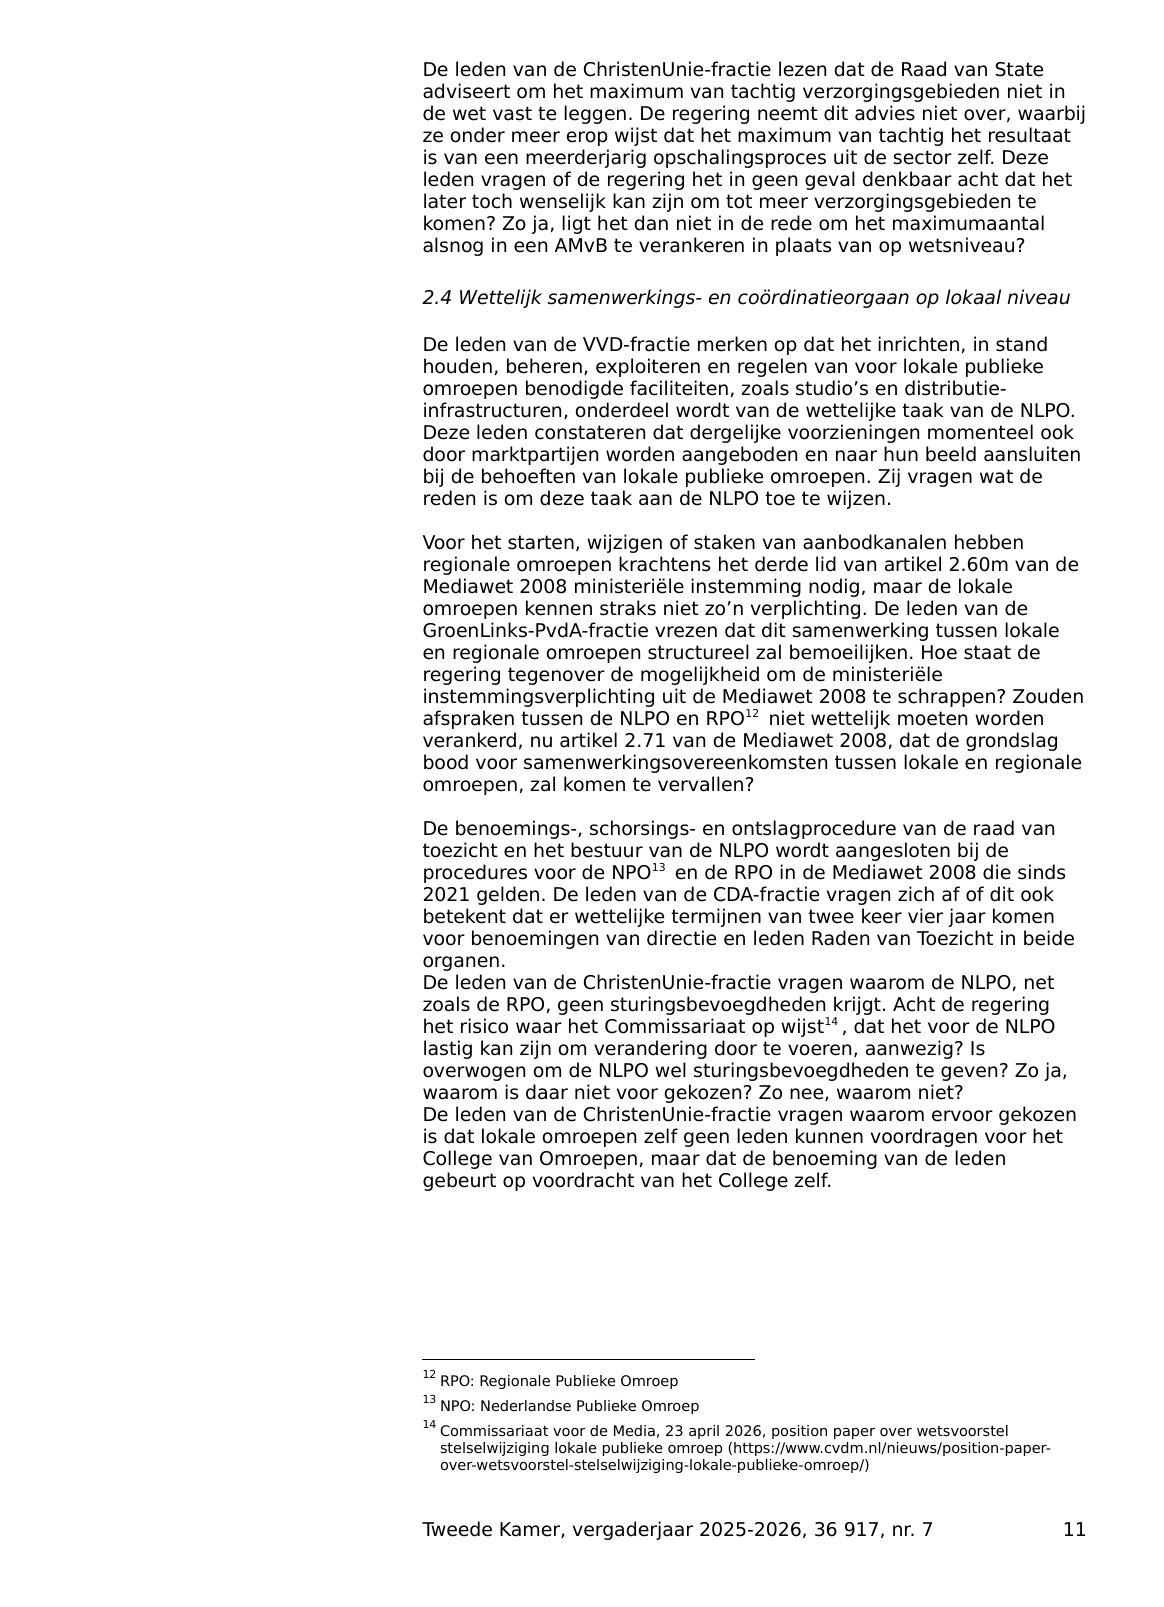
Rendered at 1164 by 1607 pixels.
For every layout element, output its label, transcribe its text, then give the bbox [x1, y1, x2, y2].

text NPO: Nederlandse Publieke Omroep [422, 1393, 1087, 1416]
text RPO: Regionale Publieke Omroep [422, 1368, 1087, 1391]
text Commissariaat voor de Media, 23 april 2026, position paper over wetsvoorstel stelselwijziging lokale publieke omroep (https://www.cvdm.nl/nieuws/position-paper-over-wetsvoorstel-stelselwijziging-lokale-publieke-omroep/) [422, 1418, 1087, 1474]
text De leden van de ChristenUnie-fractie vragen waarom ervoor gekozen is dat lokale omroepen zelf geen leden kunnen voordragen voor het College van Omroepen, maar dat de benoeming van de leden gebeurt op voordracht van het College zelf. [422, 1103, 1087, 1191]
text De leden van de VVD-fractie merken op dat het inrichten, in stand houden, beheren, exploiteren en regelen van voor lokale publieke omroepen benodigde faciliteiten, zoals studio’s en distributie-infrastructuren, onderdeel wordt van de wettelijke taak van de NLPO. Deze leden constateren dat dergelijke voorzieningen momenteel ook door marktpartijen worden aangeboden en naar hun beeld aansluiten bij de behoeften van lokale publieke omroepen. Zij vragen wat de reden is om deze taak aan de NLPO toe te wijzen. [422, 334, 1087, 510]
text De leden van de ChristenUnie-fractie vragen waarom de NLPO, net zoals de RPO, geen sturingsbevoegdheden krijgt. Acht de regering het risico waar het Commissariaat op wijst, dat het voor de NLPO lastig kan zijn om verandering door te voeren, aanwezig? Is overwogen om de NLPO wel sturingsbevoegdheden te geven? Zo ja, waarom is daar niet voor gekozen? Zo nee, waarom niet? [422, 972, 1087, 1103]
text Voor het starten, wijzigen of staken van aanbodkanalen hebben regionale omroepen krachtens het derde lid van artikel 2.60m van de Mediawet 2008 ministeriële instemming nodig, maar de lokale omroepen kennen straks niet zo’n verplichting. De leden van de GroenLinks-PvdA-fractie vrezen dat dit samenwerking tussen lokale en regionale omroepen structureel zal bemoeilijken. Hoe staat de regering tegenover de mogelijkheid om de ministeriële instemmingsverplichting uit de Mediawet 2008 te schrappen? Zouden afspraken tussen de NLPO en RPO niet wettelijk moeten worden verankerd, nu artikel 2.71 van de Mediawet 2008, dat de grondslag bood voor samenwerkingsovereenkomsten tussen lokale en regionale omroepen, zal komen te vervallen? [422, 532, 1087, 796]
text De leden van de ChristenUnie-fractie lezen dat de Raad van State adviseert om het maximum van tachtig verzorgingsgebieden niet in de wet vast te leggen. De regering neemt dit advies niet over, waarbij ze onder meer erop wijst dat het maximum van tachtig het resultaat is van een meerderjarig opschalingsproces uit de sector zelf. Deze leden vragen of de regering het in geen geval denkbaar acht dat het later toch wenselijk kan zijn om tot meer verzorgingsgebieden te komen? Zo ja, ligt het dan niet in de rede om het maximumaantal alsnog in een AMvB te verankeren in plaats van op wetsniveau? [422, 59, 1087, 257]
subtitle 2.4 Wettelijk samenwerkings- en coördinatieorgaan op lokaal niveau [422, 287, 1087, 309]
text De benoemings-, schorsings- en ontslagprocedure van de raad van toezicht en het bestuur van de NLPO wordt aangesloten bij de procedures voor de NPO en de RPO in de Mediawet 2008 die sinds 2021 gelden. De leden van de CDA-fractie vragen zich af of dit ook betekent dat er wettelijke termijnen van twee keer vier jaar komen voor benoemingen van directie en leden Raden van Toezicht in beide organen. [422, 818, 1087, 972]
